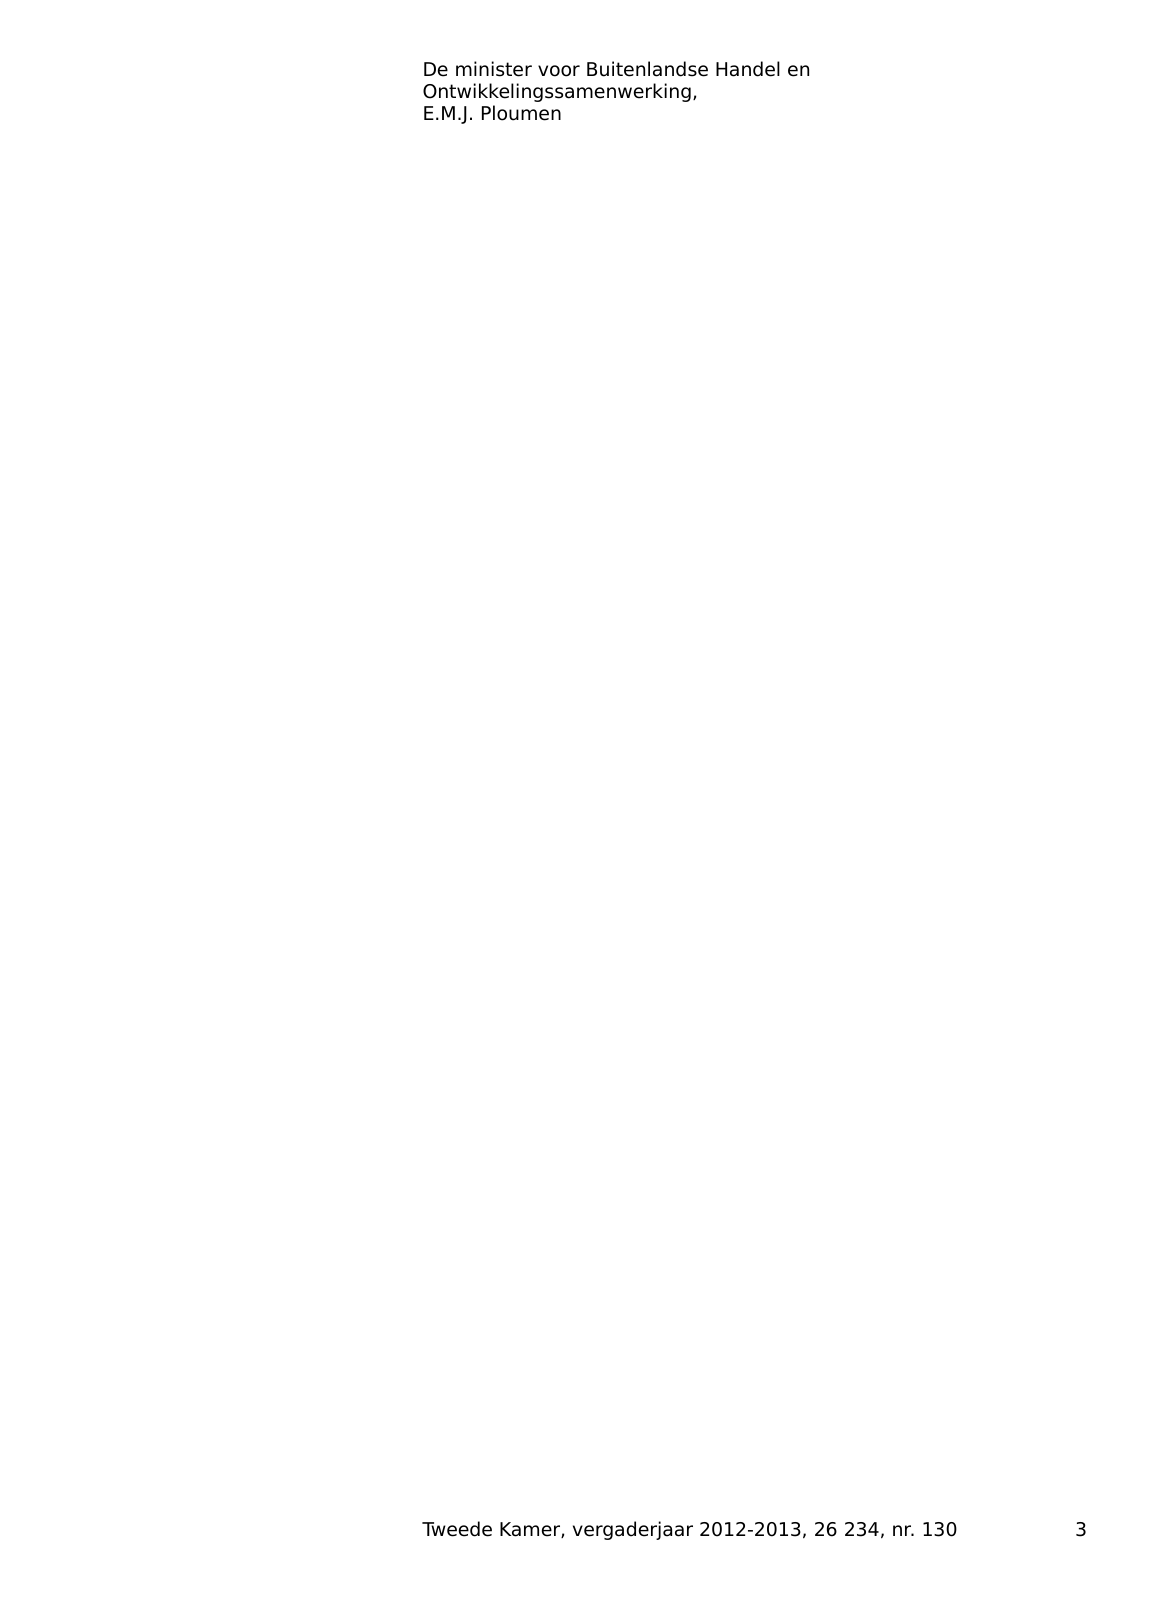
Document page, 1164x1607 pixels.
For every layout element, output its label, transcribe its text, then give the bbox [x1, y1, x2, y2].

text De minister voor Buitenlandse Handel en Ontwikkelingssamenwerking, E.M.J. Ploumen [422, 59, 1087, 125]
